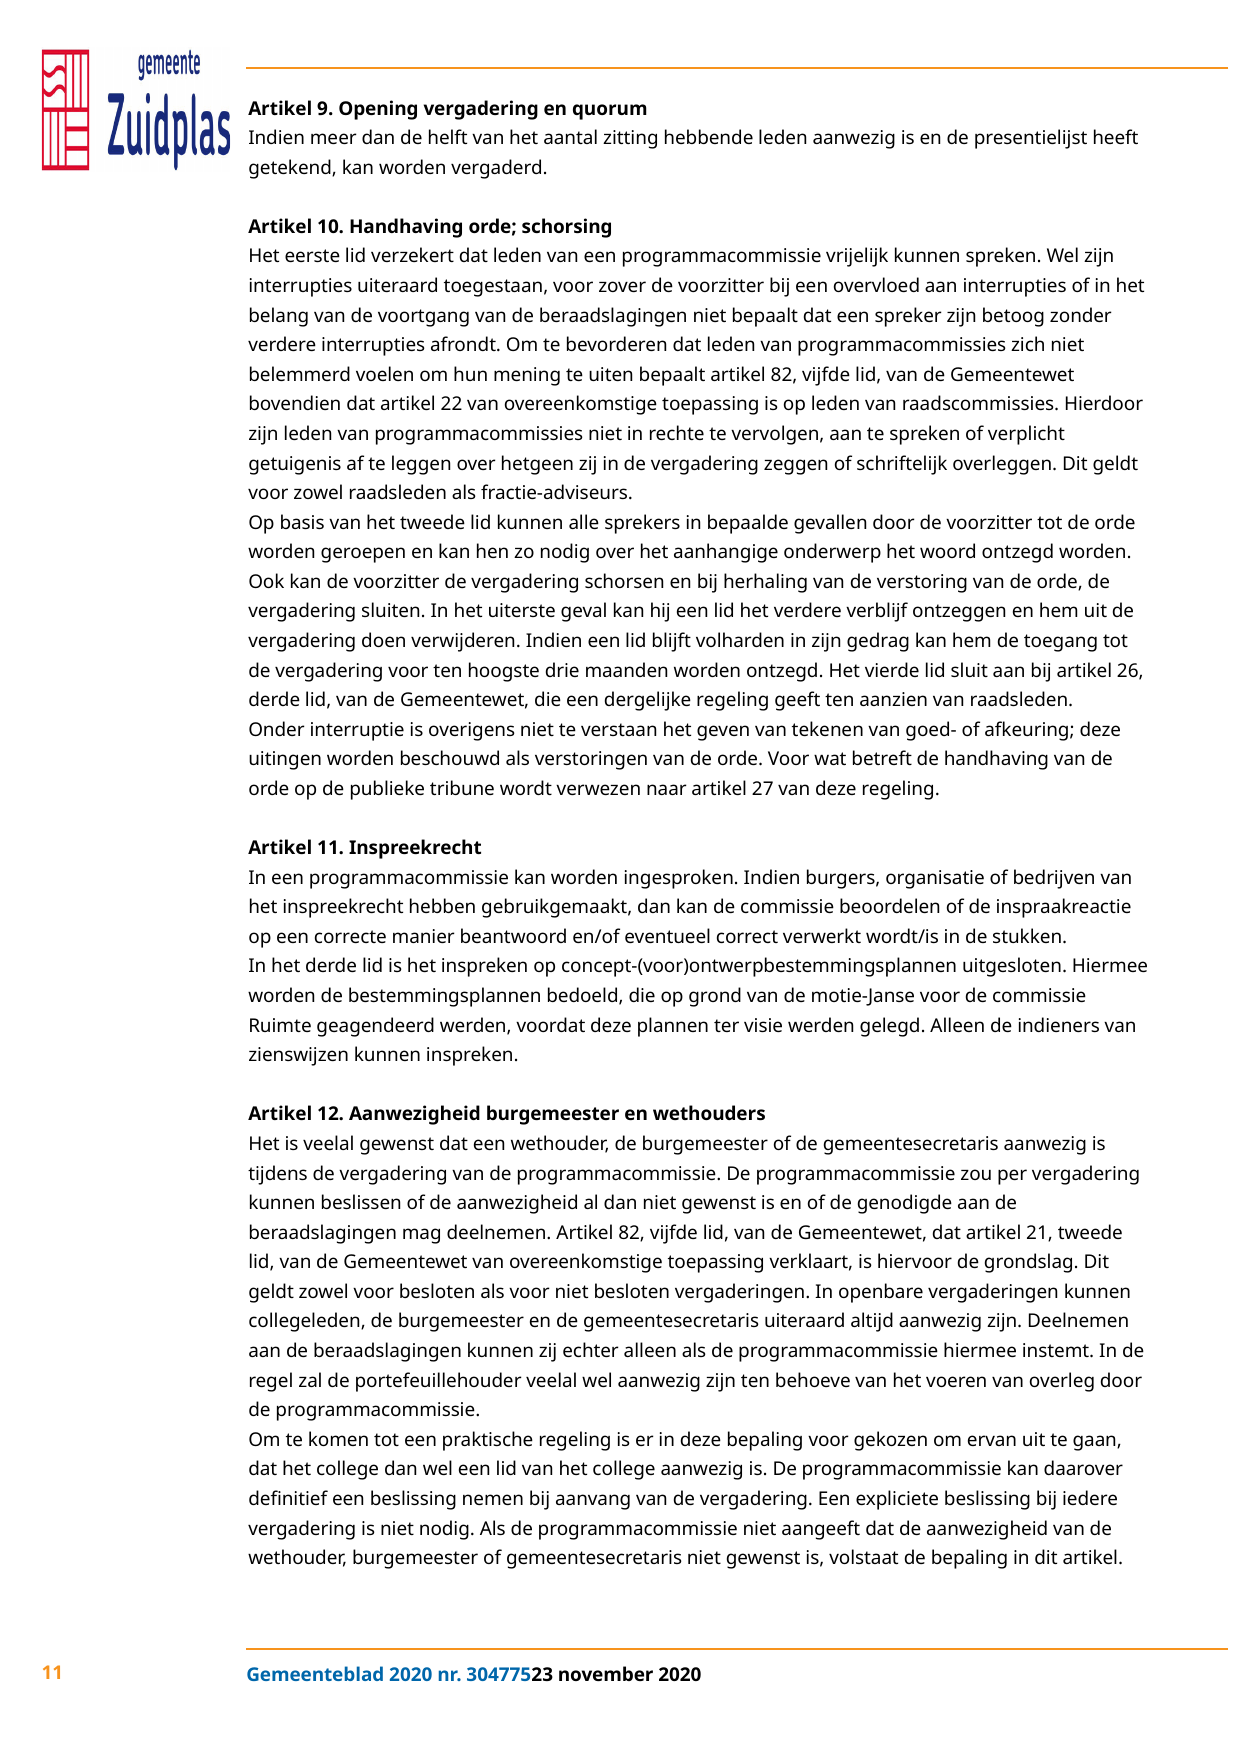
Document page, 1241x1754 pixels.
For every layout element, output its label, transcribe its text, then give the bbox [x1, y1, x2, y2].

text Het eerste lid verzekert dat leden van een programmacommissie vrijelijk kunnen spreken. Wel zijn interrupties uiteraard toegestaan, voor zover de voorzitter bij een overvloed aan interrupties of in het belang van de voortgang van de beraadslagingen niet bepaalt dat een spreker zijn betoog zonder verdere interrupties afrondt. Om te bevorderen dat leden van programmacommissies zich niet belemmerd voelen om hun mening te uiten bepaalt artikel 82, vijfde lid, van de Gemeentewet bovendien dat artikel 22 van overeenkomstige toepassing is op leden van raadscommissies. Hierdoor zijn leden van programmacommissies niet in rechte te vervolgen, aan te spreken of verplicht getuigenis af te leggen over hetgeen zij in de vergadering zeggen of schriftelijk overleggen. Dit geldt voor zowel raadsleden als fractie-adviseurs. [248, 243, 1152, 505]
text Artikel 10. Handhaving orde; schorsing [248, 213, 1152, 239]
text Artikel 11. Inspreekrecht [248, 834, 1152, 860]
text In een programmacommissie kan worden ingesproken. Indien burgers, organisatie of bedrijven van het inspreekrecht hebben gebruikgemaakt, dan kan de commissie beoordelen of de inspraakreactie op een correcte manier beantwoord en/of eventueel correct verwerkt wordt/is in de stukken. [248, 864, 1152, 949]
text Onder interruptie is overigens niet te verstaan het geven van tekenen van goed- of afkeuring; deze uitingen worden beschouwd als verstoringen van de orde. Voor wat betreft de handhaving van de orde op de publieke tribune wordt verwezen naar artikel 27 van deze regeling. [248, 716, 1152, 801]
text In het derde lid is het inspreken op concept-(voor)ontwerpbestemmingsplannen uitgesloten. Hiermee worden de bestemmingsplannen bedoeld, die op grond van de motie-Janse voor de commissie Ruimte geagendeerd werden, voordat deze plannen ter visie werden gelegd. Alleen de indieners van zienswijzen kunnen inspreken. [248, 953, 1152, 1067]
text Artikel 12. Aanwezigheid burgemeester en wethouders [248, 1101, 1152, 1126]
text Artikel 9. Opening vergadering en quorum [248, 95, 1152, 121]
picture [41, 47, 231, 172]
text Het is veelal gewenst dat een wethouder, de burgemeester of de gemeentesecretaris aanwezig is tijdens de vergadering van de programmacommissie. De programmacommissie zou per vergadering kunnen beslissen of de aanwezigheid al dan niet gewenst is en of de genodigde aan de beraadslagingen mag deelnemen. Artikel 82, vijfde lid, van de Gemeentewet, dat artikel 21, tweede lid, van de Gemeentewet van overeenkomstige toepassing verklaart, is hiervoor de grondslag. Dit geldt zowel voor besloten als voor niet besloten vergaderingen. In openbare vergaderingen kunnen collegeleden, de burgemeester en de gemeentesecretaris uiteraard altijd aanwezig zijn. Deelnemen aan de beraadslagingen kunnen zij echter alleen als de programmacommissie hiermee instemt. In de regel zal de portefeuillehouder veelal wel aanwezig zijn ten behoeve van het voeren van overleg door de programmacommissie. [248, 1130, 1152, 1422]
text Op basis van het tweede lid kunnen alle sprekers in bepaalde gevallen door de voorzitter tot de orde worden geroepen en kan hen zo nodig over het aanhangige onderwerp het woord ontzegd worden. Ook kan de voorzitter de vergadering schorsen en bij herhaling van de verstoring van de orde, de vergadering sluiten. In het uiterste geval kan hij een lid het verdere verblijf ontzeggen en hem uit de vergadering doen verwijderen. Indien een lid blijft volharden in zijn gedrag kan hem de toegang tot de vergadering voor ten hoogste drie maanden worden ontzegd. Het vierde lid sluit aan bij artikel 26, derde lid, van de Gemeentewet, die een dergelijke regeling geeft ten aanzien van raadsleden. [248, 509, 1152, 712]
text Om te komen tot een praktische regeling is er in deze bepaling voor gekozen om ervan uit te gaan, dat het college dan wel een lid van het college aanwezig is. De programmacommissie kan daarover definitief een beslissing nemen bij aanvang van de vergadering. Een expliciete beslissing bij iedere vergadering is niet nodig. Als de programmacommissie niet aangeeft dat de aanwezigheid van de wethouder, burgemeester of gemeentesecretaris niet gewenst is, volstaat de bepaling in dit artikel. [248, 1426, 1152, 1570]
text Indien meer dan de helft van het aantal zitting hebbende leden aanwezig is en de presentielijst heeft getekend, kan worden vergaderd. [248, 124, 1152, 180]
